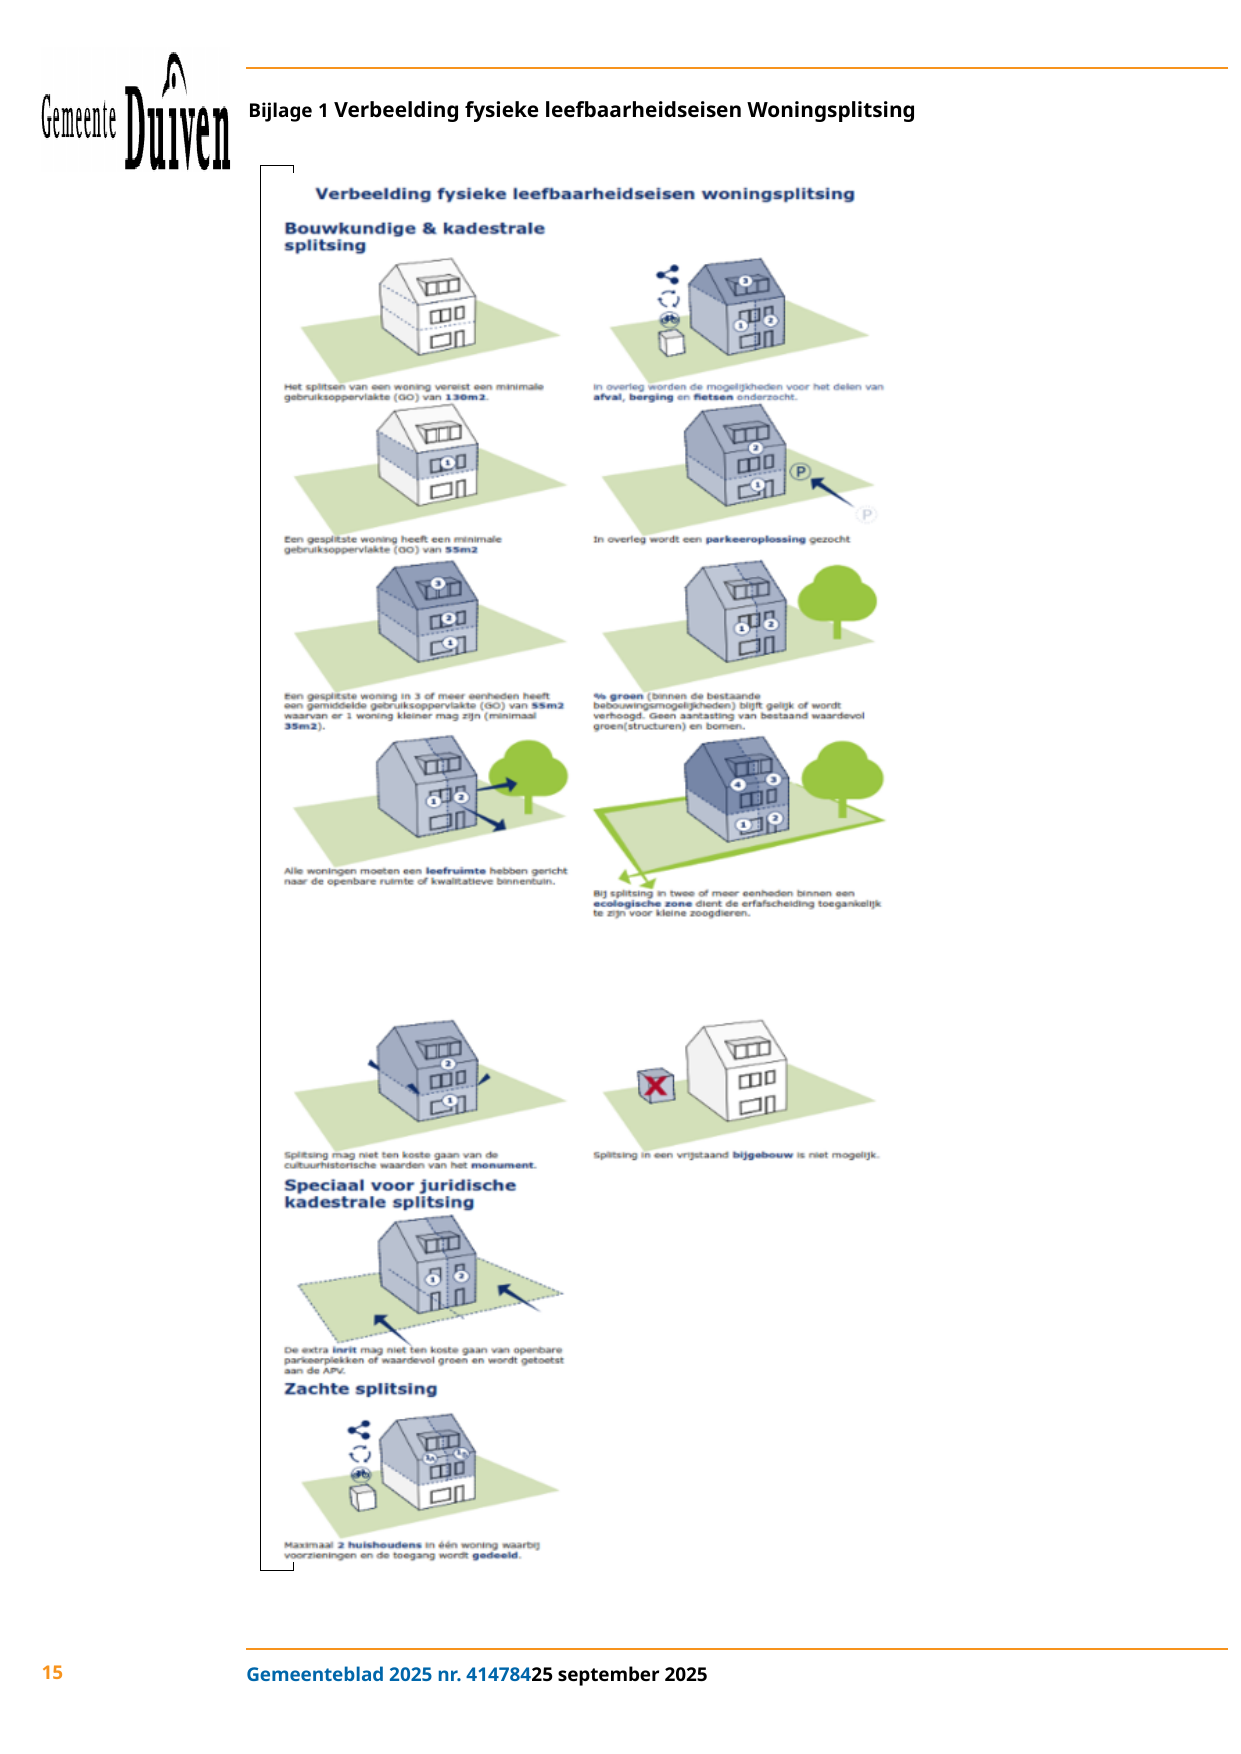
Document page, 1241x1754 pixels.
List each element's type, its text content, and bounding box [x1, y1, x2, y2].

text Bijlage 1 Verbeelding fysieke leefbaarheidseisen Woningsplitsing [248, 95, 1152, 123]
picture [268, 173, 888, 1562]
picture [41, 47, 231, 172]
